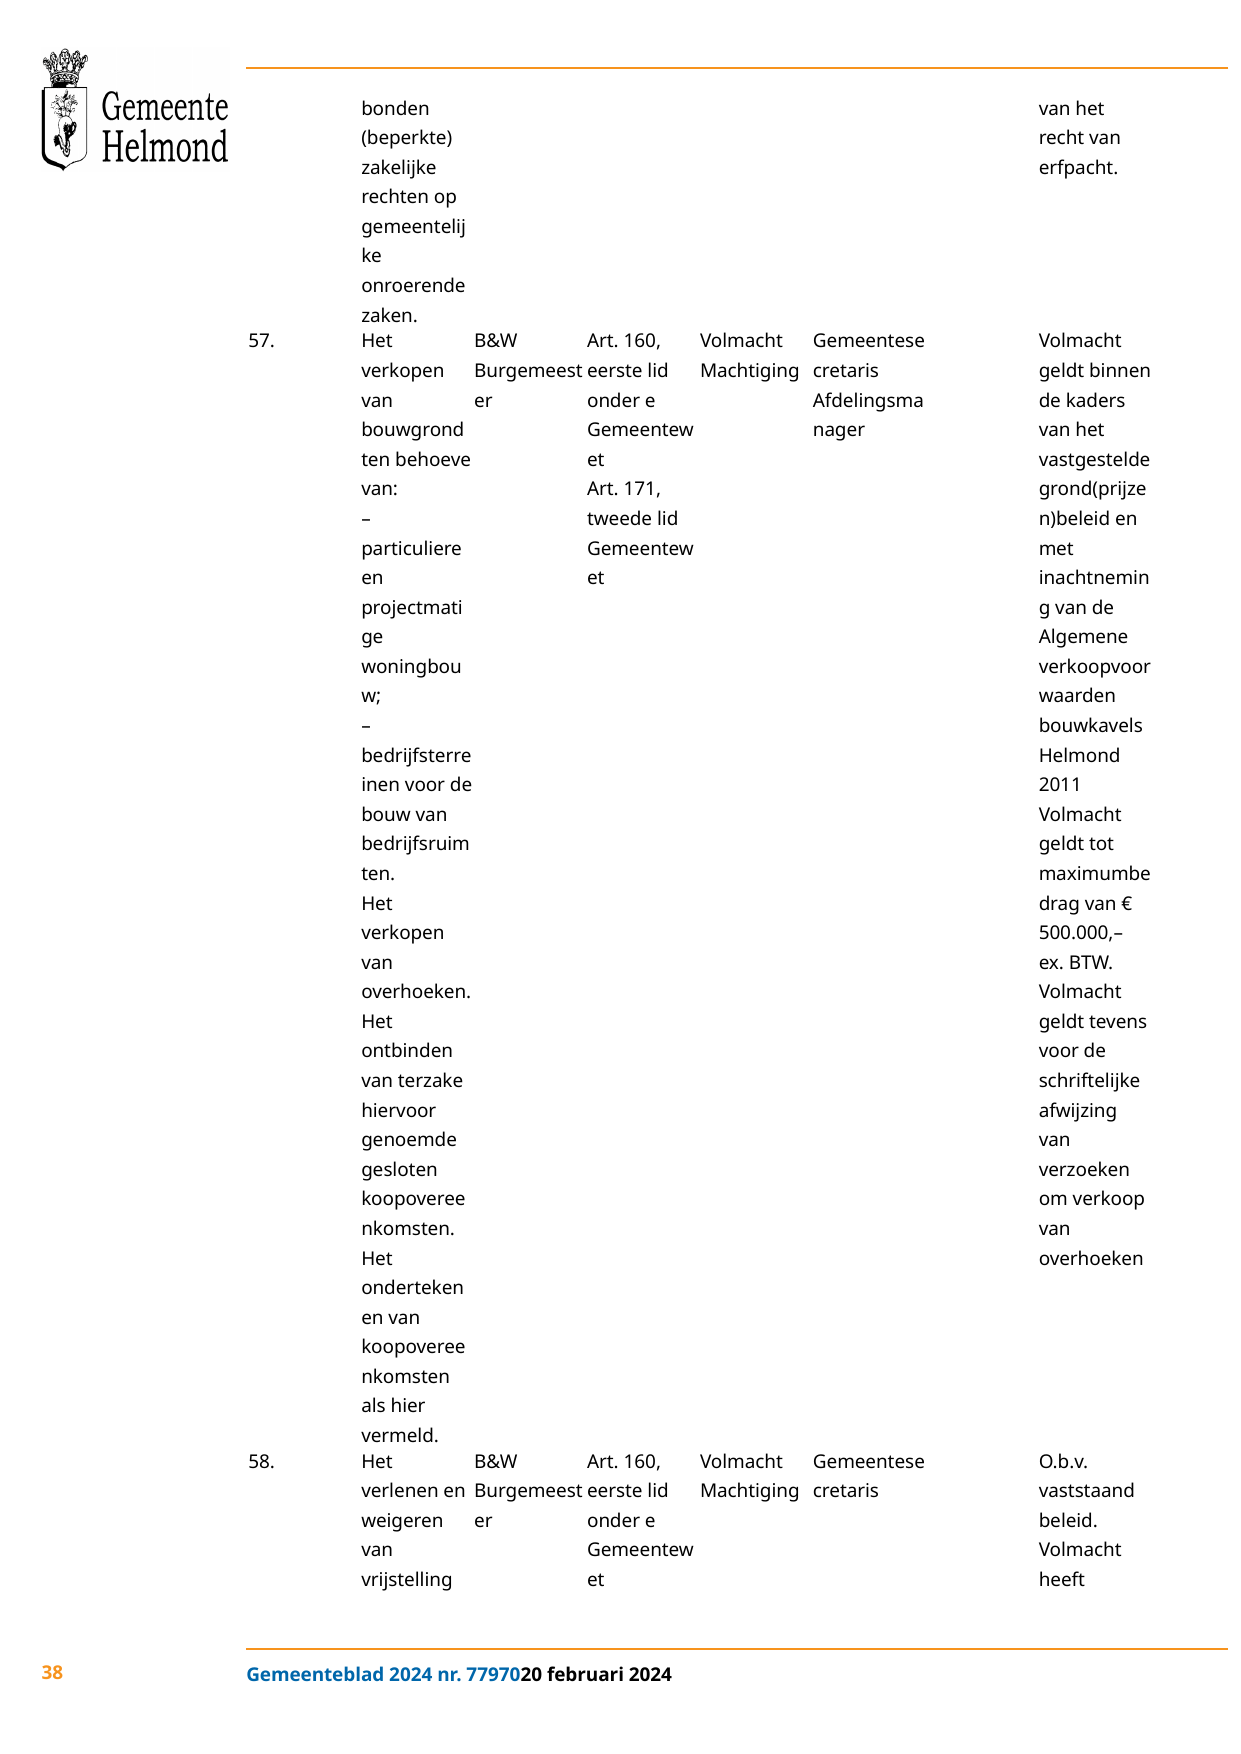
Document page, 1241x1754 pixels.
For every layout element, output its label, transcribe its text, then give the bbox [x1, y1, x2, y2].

table_cell van het recht van erfpacht. [1039, 95, 1152, 328]
table_cell Het verkopen van bouwgrond ten behoeve van: – particuliere en projectmatige woningbouw; – bedrijfsterreinen voor de bouw van bedrijfsruimten. Het verkopen van overhoeken. Het ontbinden van terzake hiervoor genoemde gesloten koopovereenkomsten. Het ondertekenen van koopovereenkomsten als hier vermeld. [361, 328, 474, 1448]
table_cell [700, 95, 813, 328]
table_cell [248, 95, 361, 328]
table_cell 58. [248, 1448, 361, 1592]
table_cell Het verlenen en weigeren van vrijstelling [361, 1448, 474, 1592]
table_cell O.b.v. vaststaand beleid. Volmacht heeft [1039, 1448, 1152, 1592]
table_cell Art. 160, eerste lid onder e Gemeentewet Art. 171, tweede lid Gemeentewet [587, 328, 700, 1448]
table_cell Art. 160, eerste lid onder e Gemeentewet [587, 1448, 700, 1592]
table_cell Volmacht Machtiging [700, 328, 813, 1448]
table_cell Gemeentesecretaris Afdelingsmanager [813, 328, 926, 1448]
table_cell 57. [248, 328, 361, 1448]
table_cell Volmacht geldt binnen de kaders van het vastgestelde grond(prijzen)beleid en met inachtneming van de Algemene verkoopvoorwaarden bouwkavels Helmond 2011 Volmacht geldt tot maximumbedrag van € 500.000,– ex. BTW. Volmacht geldt tevens voor de schriftelijke afwijzing van verzoeken om verkoop van overhoeken [1039, 328, 1152, 1448]
table_cell [926, 95, 1038, 328]
table_cell [587, 95, 700, 328]
table_cell B&W Burgemeester [474, 1448, 587, 1592]
table_cell Volmacht Machtiging [700, 1448, 813, 1592]
table_cell Gemeentesecretaris [813, 1448, 926, 1592]
table_cell [926, 328, 1038, 1448]
table_cell B&W Burgemeester [474, 328, 587, 1448]
table_cell [474, 95, 587, 328]
table_cell bonden (beperkte) zakelijke rechten op gemeentelijke onroerende zaken. [361, 95, 474, 328]
table_cell [926, 1448, 1038, 1592]
picture [41, 47, 231, 172]
table_cell [813, 95, 926, 328]
